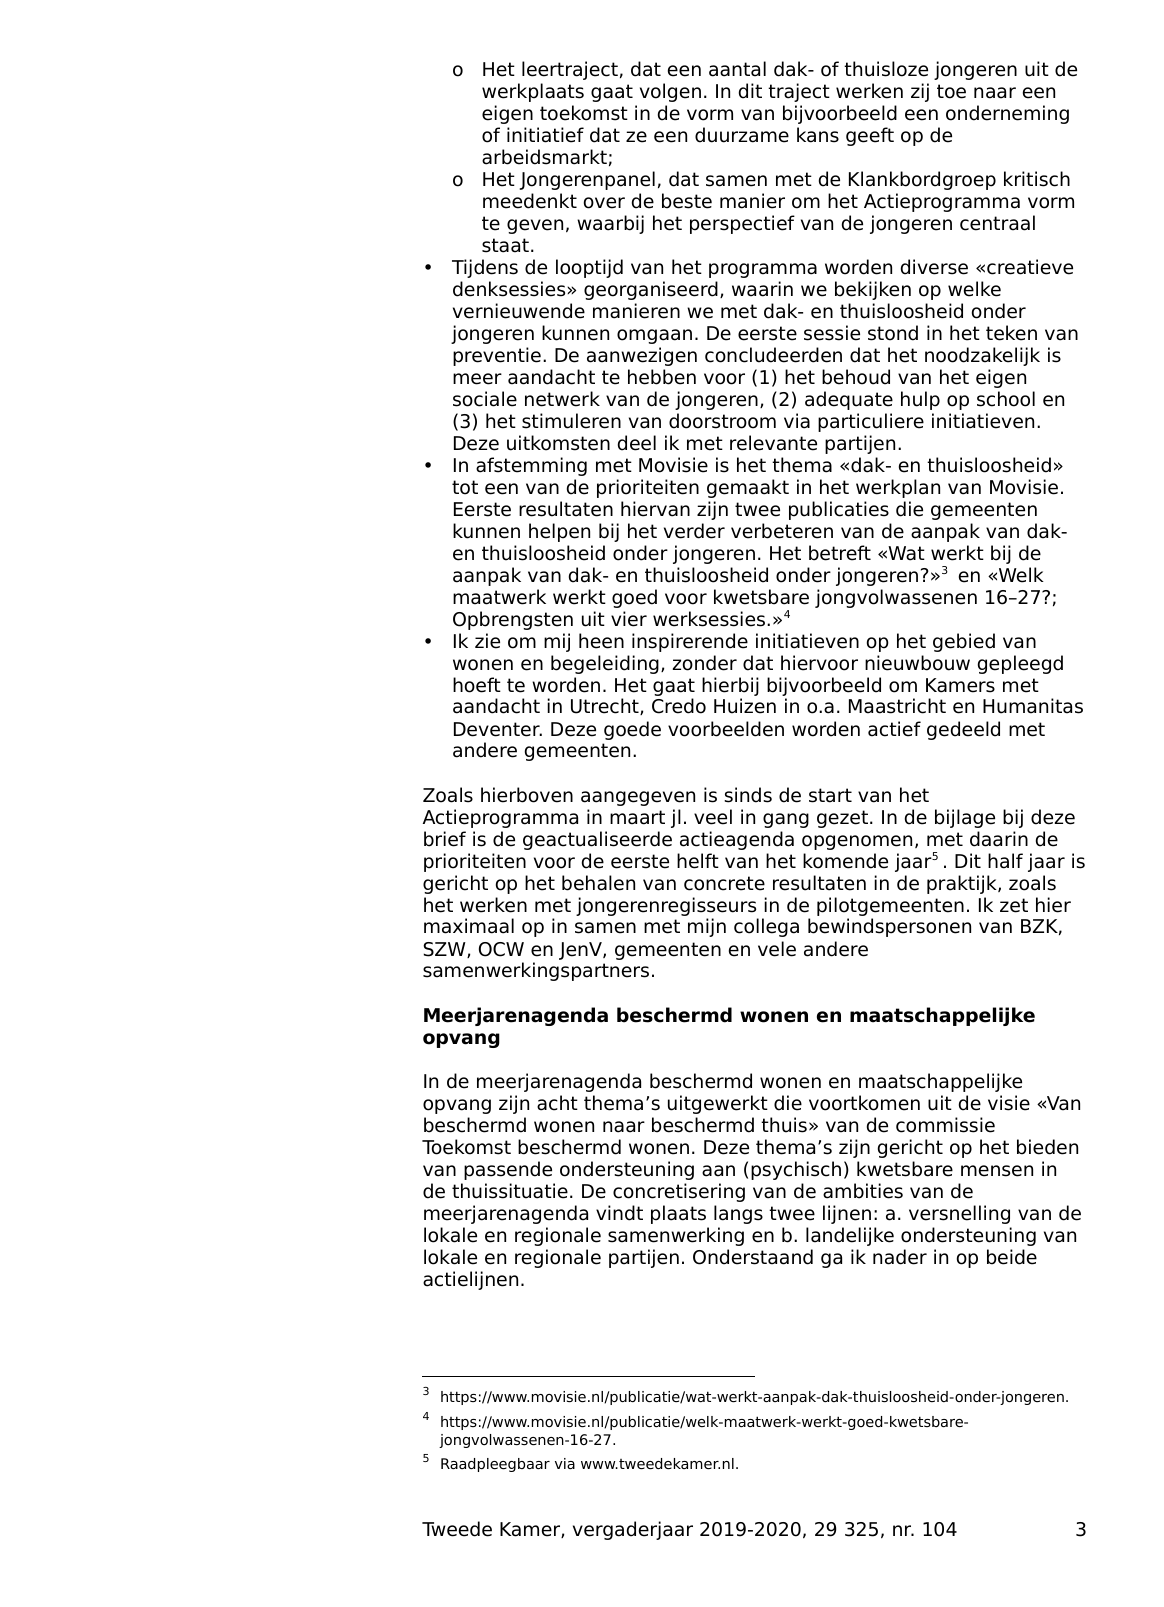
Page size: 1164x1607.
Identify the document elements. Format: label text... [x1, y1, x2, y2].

text o Het Jongerenpanel, dat samen met de Klankbordgroep kritisch meedenkt over de beste manier om het Actieprogramma vorm te geven, waarbij het perspectief van de jongeren centraal staat. [452, 169, 1087, 257]
text https://www.movisie.nl/publicatie/wat-werkt-aanpak-dak-thuisloosheid-onder-jongeren. [422, 1385, 1087, 1407]
text o Het leertraject, dat een aantal dak- of thuisloze jongeren uit de werkplaats gaat volgen. In dit traject werken zij toe naar een eigen toekomst in de vorm van bijvoorbeeld een onderneming of initiatief dat ze een duurzame kans geeft op de arbeidsmarkt; [452, 59, 1087, 169]
text https://www.movisie.nl/publicatie/welk-maatwerk-werkt-goed-kwetsbare-jongvolwassenen-16-27. [422, 1410, 1087, 1449]
text In de meerjarenagenda beschermd wonen en maatschappelijke opvang zijn acht thema’s uitgewerkt die voortkomen uit de visie «Van beschermd wonen naar beschermd thuis» van de commissie Toekomst beschermd wonen. Deze thema’s zijn gericht op het bieden van passende ondersteuning aan (psychisch) kwetsbare mensen in de thuissituatie. De concretisering van de ambities van de meerjarenagenda vindt plaats langs twee lijnen: a. versnelling van de lokale en regionale samenwerking en b. landelijke ondersteuning van lokale en regionale partijen. Onderstaand ga ik nader in op beide actielijnen. [422, 1071, 1087, 1291]
text • In afstemming met Movisie is het thema «dak- en thuisloosheid» tot een van de prioriteiten gemaakt in het werkplan van Movisie. Eerste resultaten hiervan zijn twee publicaties die gemeenten kunnen helpen bij het verder verbeteren van de aanpak van dak- en thuisloosheid onder jongeren. Het betreft «Wat werkt bij de aanpak van dak- en thuisloosheid onder jongeren?» en «Welk maatwerk werkt goed voor kwetsbare jongvolwassenen 16–27?; Opbrengsten uit vier werksessies.» [422, 455, 1087, 631]
text Raadpleegbaar via www.tweedekamer.nl. [422, 1452, 1087, 1474]
subtitle Meerjarenagenda beschermd wonen en maatschappelijke opvang [422, 1004, 1087, 1048]
text • Tijdens de looptijd van het programma worden diverse «creatieve denksessies» georganiseerd, waarin we bekijken op welke vernieuwende manieren we met dak- en thuisloosheid onder jongeren kunnen omgaan. De eerste sessie stond in het teken van preventie. De aanwezigen concludeerden dat het noodzakelijk is meer aandacht te hebben voor (1) het behoud van het eigen sociale netwerk van de jongeren, (2) adequate hulp op school en (3) het stimuleren van doorstroom via particuliere initiatieven. Deze uitkomsten deel ik met relevante partijen. [422, 257, 1087, 455]
text Zoals hierboven aangegeven is sinds de start van het Actieprogramma in maart jl. veel in gang gezet. In de bijlage bij deze brief is de geactualiseerde actieagenda opgenomen, met daarin de prioriteiten voor de eerste helft van het komende jaar. Dit half jaar is gericht op het behalen van concrete resultaten in de praktijk, zoals het werken met jongerenregisseurs in de pilotgemeenten. Ik zet hier maximaal op in samen met mijn collega bewindspersonen van BZK, SZW, OCW en JenV, gemeenten en vele andere samenwerkingspartners. [422, 784, 1087, 982]
text • Ik zie om mij heen inspirerende initiatieven op het gebied van wonen en begeleiding, zonder dat hiervoor nieuwbouw gepleegd hoeft te worden. Het gaat hierbij bijvoorbeeld om Kamers met aandacht in Utrecht, Credo Huizen in o.a. Maastricht en Humanitas Deventer. Deze goede voorbeelden worden actief gedeeld met andere gemeenten. [422, 631, 1087, 762]
